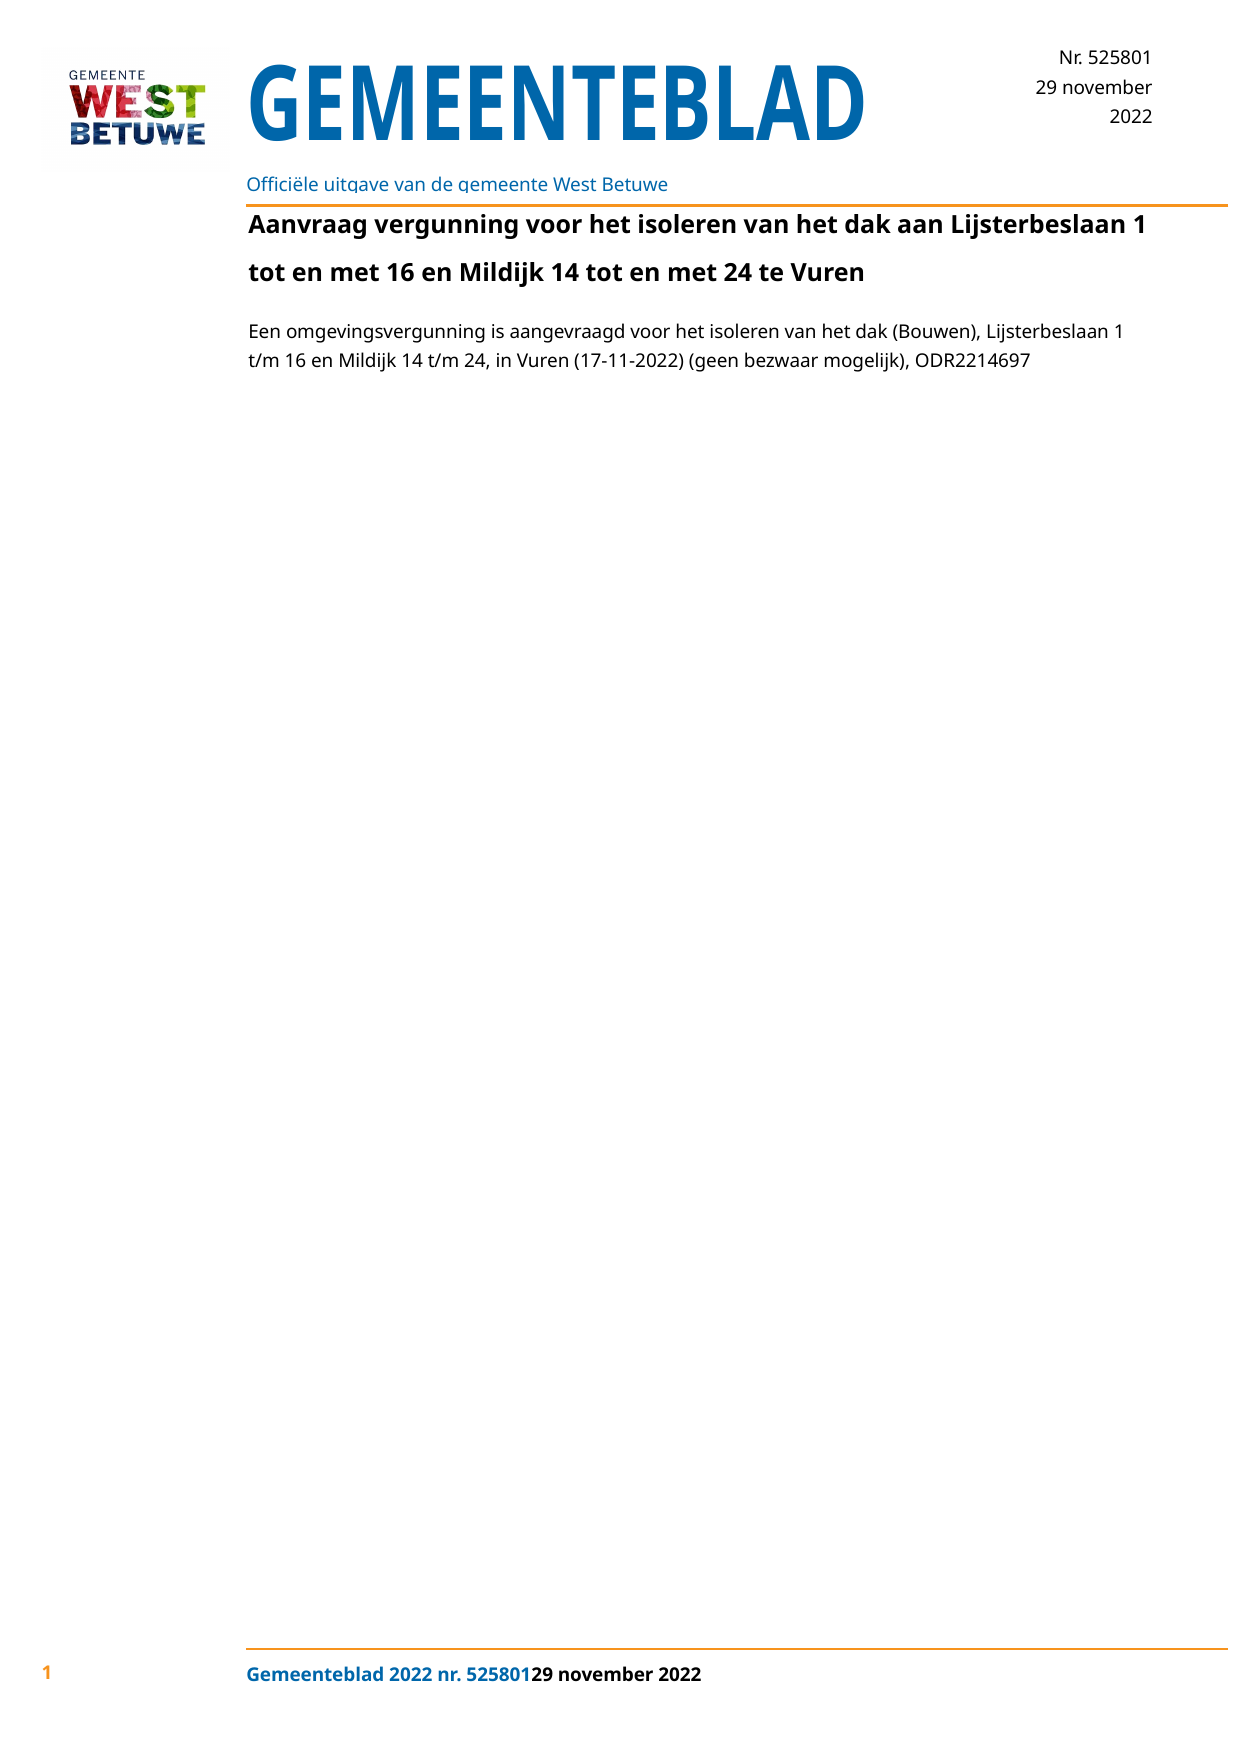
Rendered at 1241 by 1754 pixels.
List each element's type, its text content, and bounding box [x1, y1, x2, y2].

text Aanvraag vergunning voor het isoleren van het dak aan Lijsterbeslaan 1 tot en met 16 en Mildijk 14 tot en met 24 te Vuren [248, 207, 1152, 288]
picture [41, 47, 231, 172]
text Een omgevingsvergunning is aangevraagd voor het isoleren van het dak (Bouwen), Lijsterbeslaan 1 t/m 16 en Mildijk 14 t/m 24, in Vuren (17-11-2022) (geen bezwaar mogelijk), ODR2214697 [248, 318, 1152, 373]
